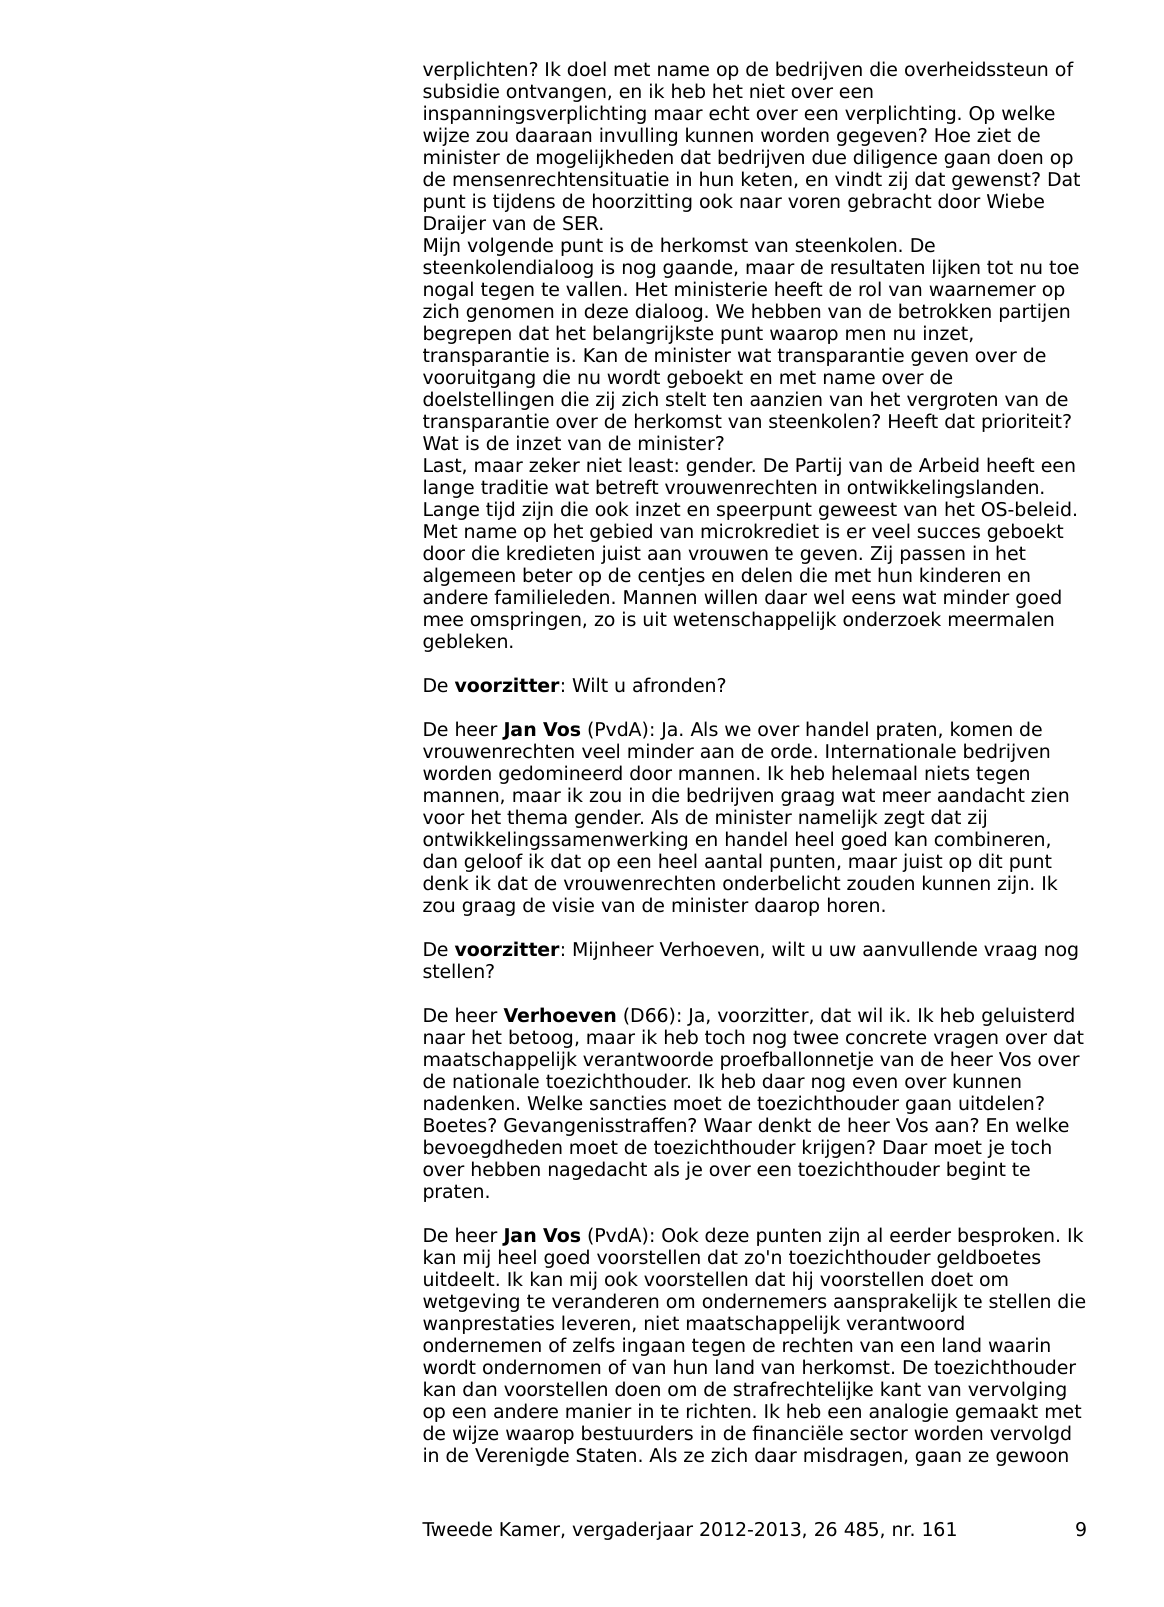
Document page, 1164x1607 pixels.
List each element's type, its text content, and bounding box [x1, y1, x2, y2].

text De heer Jan Vos (PvdA): Ja. Als we over handel praten, komen de vrouwenrechten veel minder aan de orde. Internationale bedrijven worden gedomineerd door mannen. Ik heb helemaal niets tegen mannen, maar ik zou in die bedrijven graag wat meer aandacht zien voor het thema gender. Als de minister namelijk zegt dat zij ontwikkelingssamenwerking en handel heel goed kan combineren, dan geloof ik dat op een heel aantal punten, maar juist op dit punt denk ik dat de vrouwenrechten onderbelicht zouden kunnen zijn. Ik zou graag de visie van de minister daarop horen. [422, 719, 1087, 917]
text De heer Verhoeven (D66): Ja, voorzitter, dat wil ik. Ik heb geluisterd naar het betoog, maar ik heb toch nog twee concrete vragen over dat maatschappelijk verantwoorde proefballonnetje van de heer Vos over de nationale toezichthouder. Ik heb daar nog even over kunnen nadenken. Welke sancties moet de toezichthouder gaan uitdelen? Boetes? Gevangenisstraffen? Waar denkt de heer Vos aan? En welke bevoegdheden moet de toezichthouder krijgen? Daar moet je toch over hebben nagedacht als je over een toezichthouder begint te praten. [422, 1005, 1087, 1203]
text De voorzitter: Mijnheer Verhoeven, wilt u uw aanvullende vraag nog stellen? [422, 939, 1087, 983]
text verplichten? Ik doel met name op de bedrijven die overheidssteun of subsidie ontvangen, en ik heb het niet over een inspanningsverplichting maar echt over een verplichting. Op welke wijze zou daaraan invulling kunnen worden gegeven? Hoe ziet de minister de mogelijkheden dat bedrijven due diligence gaan doen op de mensenrechtensituatie in hun keten, en vindt zij dat gewenst? Dat punt is tijdens de hoorzitting ook naar voren gebracht door Wiebe Draijer van de SER. [422, 59, 1087, 235]
text Mijn volgende punt is de herkomst van steenkolen. De steenkolendialoog is nog gaande, maar de resultaten lijken tot nu toe nogal tegen te vallen. Het ministerie heeft de rol van waarnemer op zich genomen in deze dialoog. We hebben van de betrokken partijen begrepen dat het belangrijkste punt waarop men nu inzet, transparantie is. Kan de minister wat transparantie geven over de vooruitgang die nu wordt geboekt en met name over de doelstellingen die zij zich stelt ten aanzien van het vergroten van de transparantie over de herkomst van steenkolen? Heeft dat prioriteit? Wat is de inzet van de minister? [422, 235, 1087, 455]
text De heer Jan Vos (PvdA): Ook deze punten zijn al eerder besproken. Ik kan mij heel goed voorstellen dat zo'n toezichthouder geldboetes uitdeelt. Ik kan mij ook voorstellen dat hij voorstellen doet om wetgeving te veranderen om ondernemers aansprakelijk te stellen die wanprestaties leveren, niet maatschappelijk verantwoord ondernemen of zelfs ingaan tegen de rechten van een land waarin wordt ondernomen of van hun land van herkomst. De toezichthouder kan dan voorstellen doen om de strafrechtelijke kant van vervolging op een andere manier in te richten. Ik heb een analogie gemaakt met de wijze waarop bestuurders in de financiële sector worden vervolgd in de Verenigde Staten. Als ze zich daar misdragen, gaan ze gewoon [422, 1225, 1087, 1467]
text Last, maar zeker niet least: gender. De Partij van de Arbeid heeft een lange traditie wat betreft vrouwenrechten in ontwikkelingslanden. Lange tijd zijn die ook inzet en speerpunt geweest van het OS-beleid. Met name op het gebied van microkrediet is er veel succes geboekt door die kredieten juist aan vrouwen te geven. Zij passen in het algemeen beter op de centjes en delen die met hun kinderen en andere familieleden. Mannen willen daar wel eens wat minder goed mee omspringen, zo is uit wetenschappelijk onderzoek meermalen gebleken. [422, 455, 1087, 652]
text De voorzitter: Wilt u afronden? [422, 675, 1087, 697]
